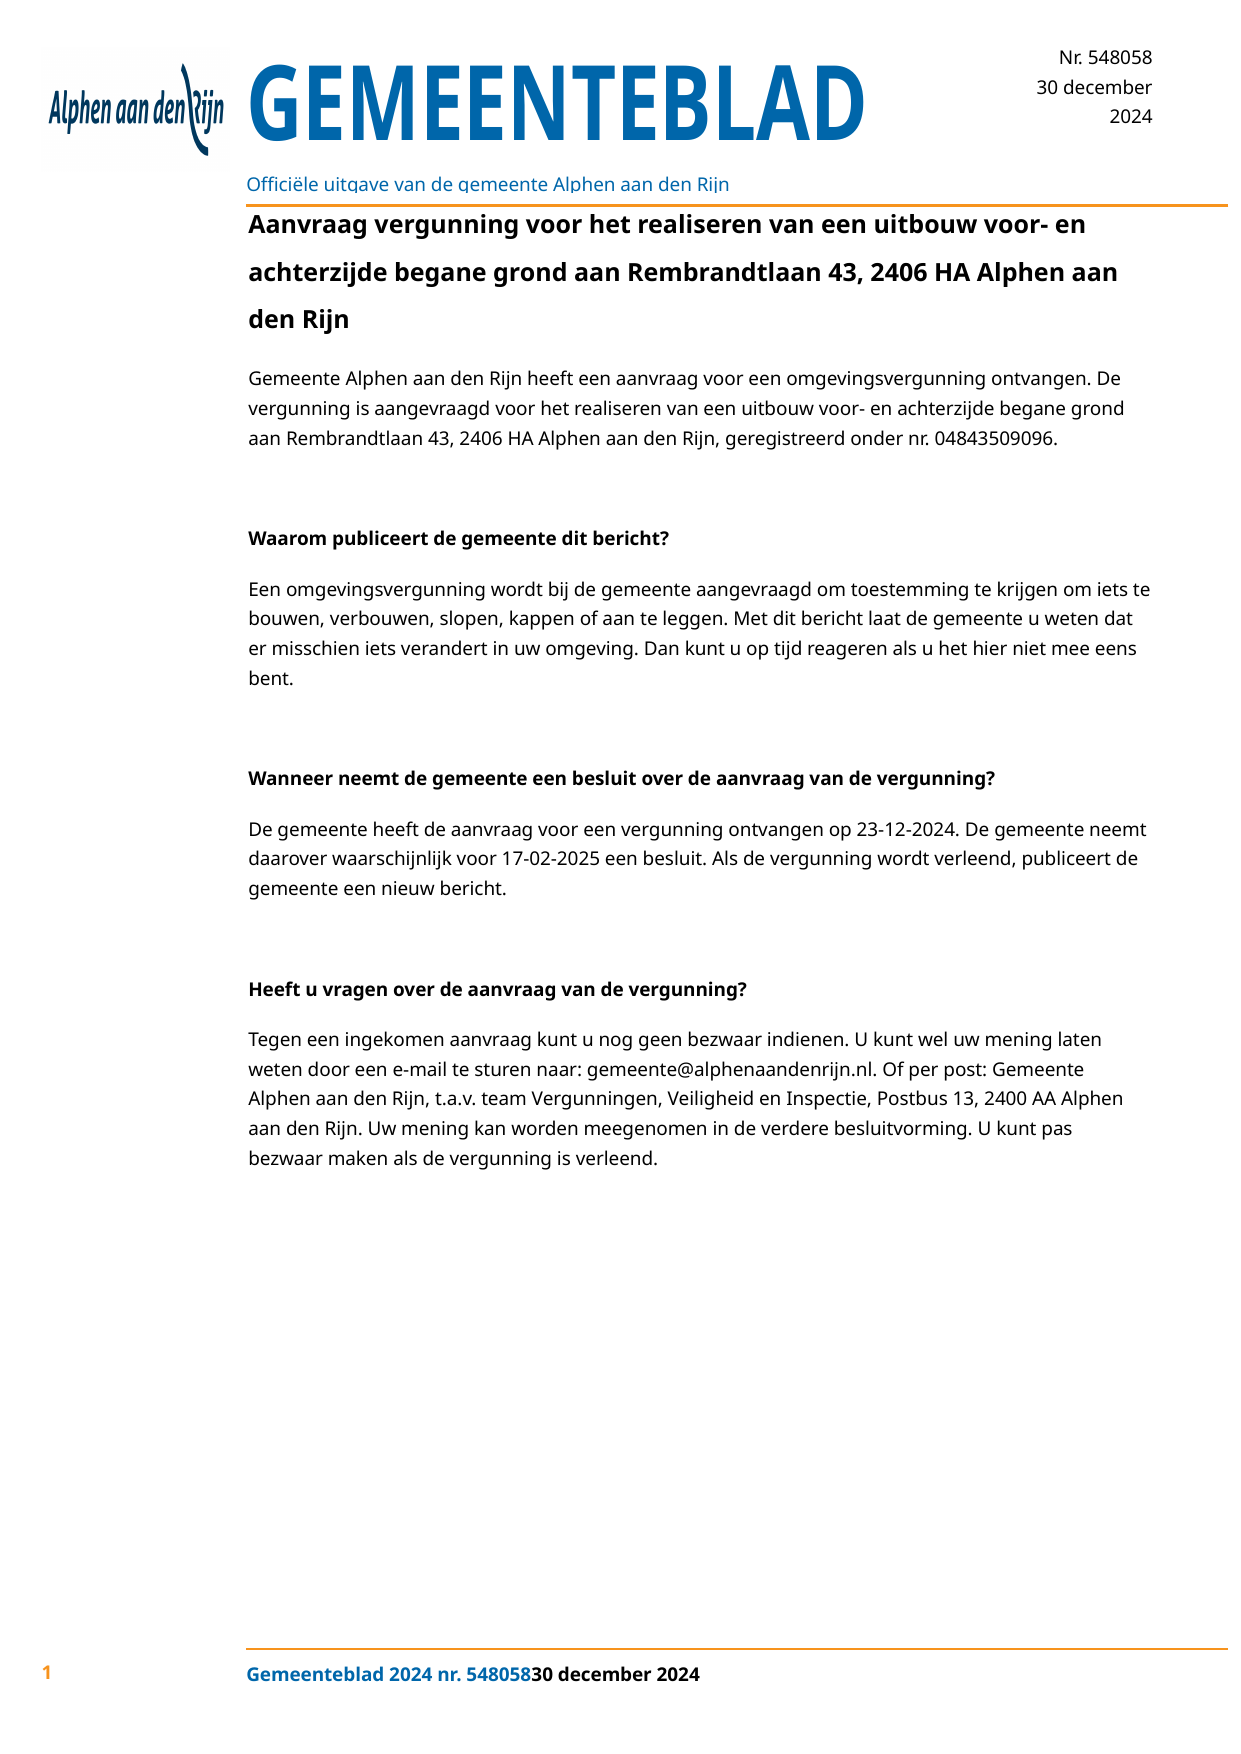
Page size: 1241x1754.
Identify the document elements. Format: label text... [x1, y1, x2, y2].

text Tegen een ingekomen aanvraag kunt u nog geen bezwaar indienen. U kunt wel uw mening laten weten door een e-mail te sturen naar: gemeente@alphenaandenrijn.nl. Of per post: Gemeente Alphen aan den Rijn, t.a.v. team Vergunningen, Veiligheid en Inspectie, Postbus 13, 2400 AA Alphen aan den Rijn. Uw mening kan worden meegenomen in de verdere besluitvorming. U kunt pas bezwaar maken als de vergunning is verleend. [248, 1026, 1152, 1170]
text Een omgevingsvergunning wordt bij de gemeente aangevraagd om toestemming te krijgen om iets te bouwen, verbouwen, slopen, kappen of aan te leggen. Met dit bericht laat de gemeente u weten dat er misschien iets verandert in uw omgeving. Dan kunt u op tijd reageren als u het hier niet mee eens bent. [248, 576, 1152, 690]
text De gemeente heeft de aanvraag voor een vergunning ontvangen op 23-12-2024. De gemeente neemt daarover waarschijnlijk voor 17-02-2025 een besluit. Als de vergunning wordt verleend, publiceert de gemeente een nieuw bericht. [248, 816, 1152, 901]
text Wanneer neemt de gemeente een besluit over de aanvraag van de vergunning? [248, 766, 1152, 791]
picture [41, 47, 231, 172]
text Aanvraag vergunning voor het realiseren van een uitbouw voor- en achterzijde begane grond aan Rembrandtlaan 43, 2406 HA Alphen aan den Rijn [248, 207, 1152, 336]
text Heeft u vragen over de aanvraag van de vergunning? [248, 976, 1152, 1002]
text Gemeente Alphen aan den Rijn heeft een aanvraag voor een omgevingsvergunning ontvangen. De vergunning is aangevraagd voor het realiseren van een uitbouw voor- en achterzijde begane grond aan Rembrandtlaan 43, 2406 HA Alphen aan den Rijn, geregistreerd onder nr. 04843509096. [248, 366, 1152, 450]
text Waarom publiceert de gemeente dit bericht? [248, 526, 1152, 551]
